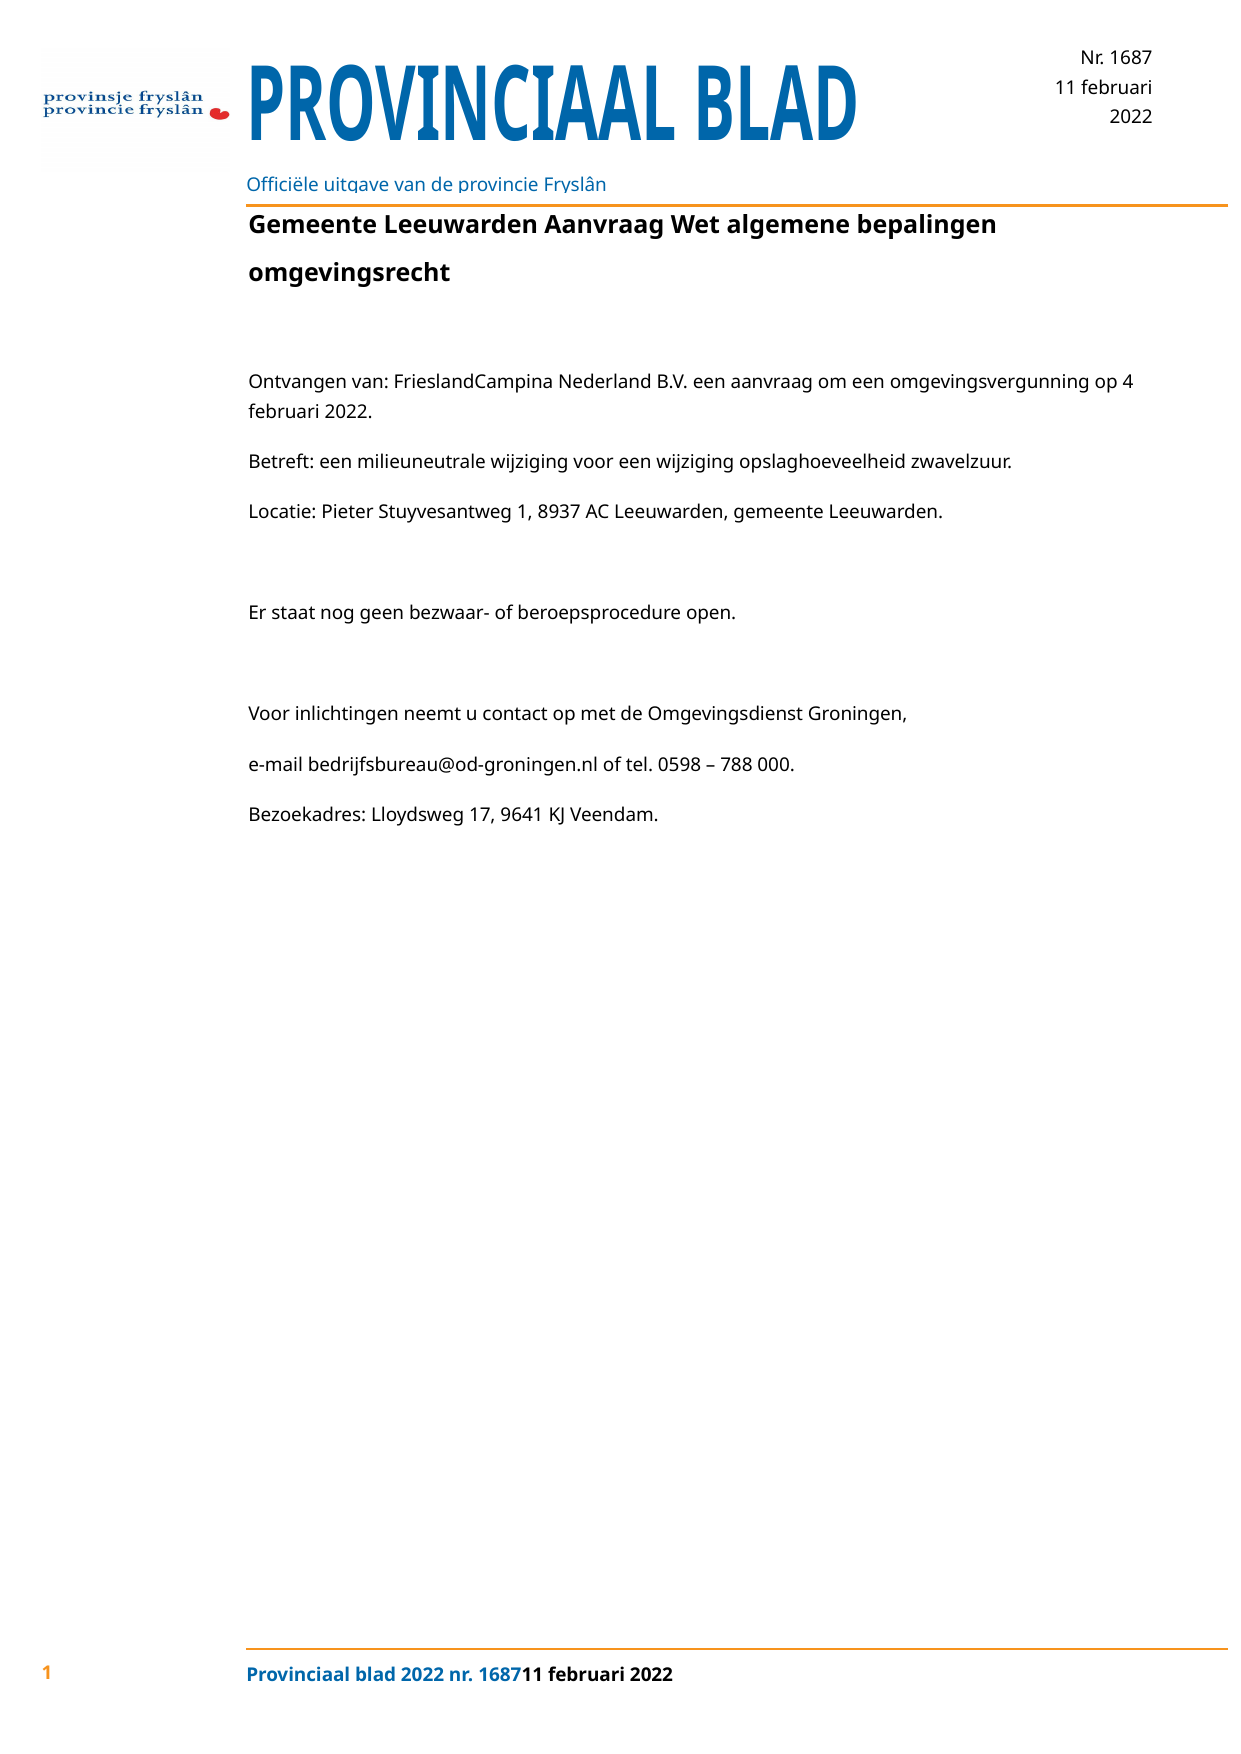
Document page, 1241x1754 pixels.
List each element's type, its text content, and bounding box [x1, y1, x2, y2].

text Bezoekadres: Lloydsweg 17, 9641 KJ Veendam. [248, 801, 1152, 827]
text Voor inlichtingen neemt u contact op met de Omgevingsdienst Groningen, [248, 700, 1152, 726]
text Locatie: Pieter Stuyvesantweg 1, 8937 AC Leeuwarden, gemeente Leeuwarden. [248, 499, 1152, 524]
text Betreft: een milieuneutrale wijziging voor een wijziging opslaghoeveelheid zwavelzuur. [248, 448, 1152, 474]
text Er staat nog geen bezwaar- of beroepsprocedure open. [248, 599, 1152, 625]
text e-mail bedrijfsbureau@od-groningen.nl of tel. 0598 – 788 000. [248, 751, 1152, 777]
text Gemeente Leeuwarden Aanvraag Wet algemene bepalingen omgevingsrecht [248, 207, 1152, 288]
picture [41, 47, 231, 172]
text Ontvangen van: FrieslandCampina Nederland B.V. een aanvraag om een omgevingsvergunning op 4 februari 2022. [248, 368, 1152, 424]
